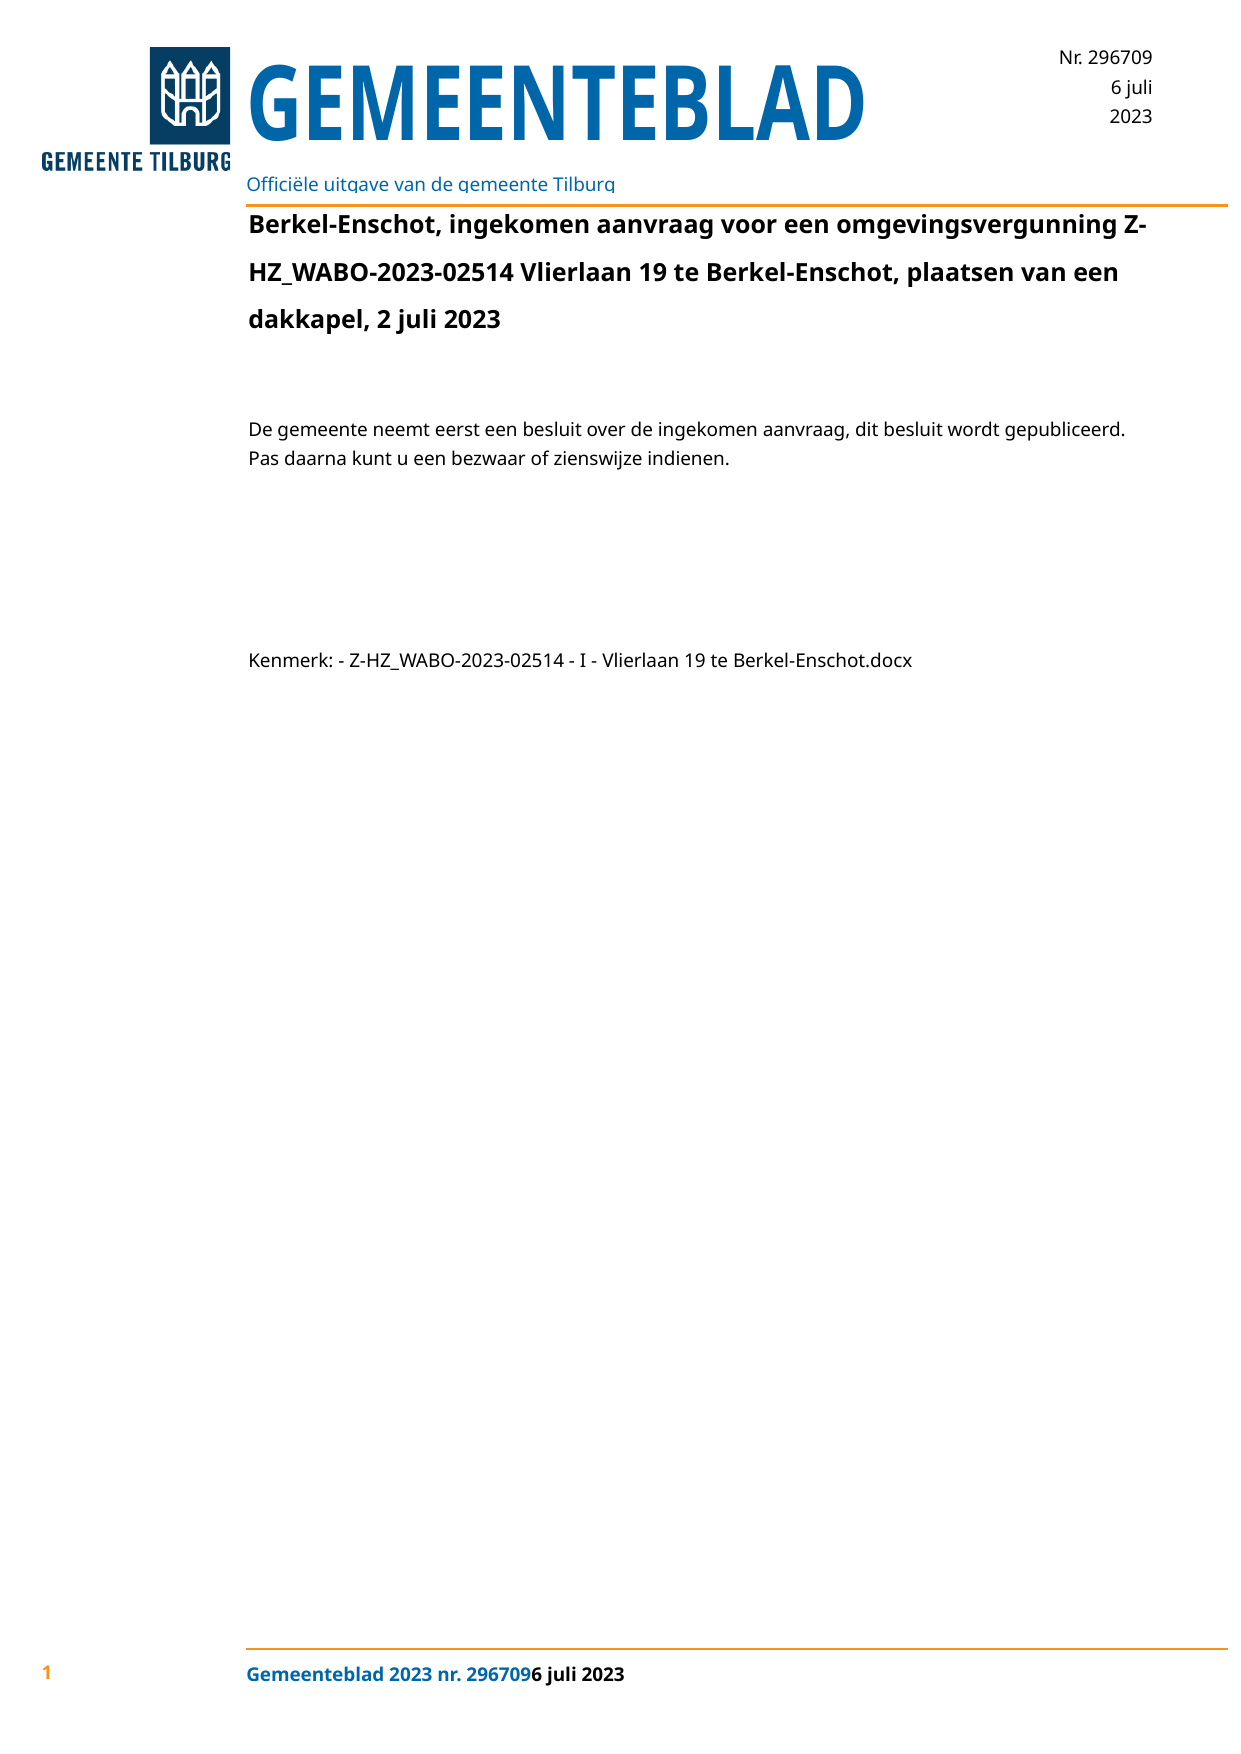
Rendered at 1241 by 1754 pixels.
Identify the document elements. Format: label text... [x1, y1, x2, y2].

text Berkel-Enschot, ingekomen aanvraag voor een omgevingsvergunning Z-HZ_WABO-2023-02514 Vlierlaan 19 te Berkel-Enschot, plaatsen van een dakkapel, 2 juli 2023 [248, 207, 1152, 336]
text Kenmerk: - Z-HZ_WABO-2023-02514 - I - Vlierlaan 19 te Berkel-Enschot.docx [248, 647, 1152, 673]
picture [41, 47, 231, 172]
text De gemeente neemt eerst een besluit over de ingekomen aanvraag, dit besluit wordt gepubliceerd. Pas daarna kunt u een bezwaar of zienswijze indienen. [248, 416, 1152, 471]
